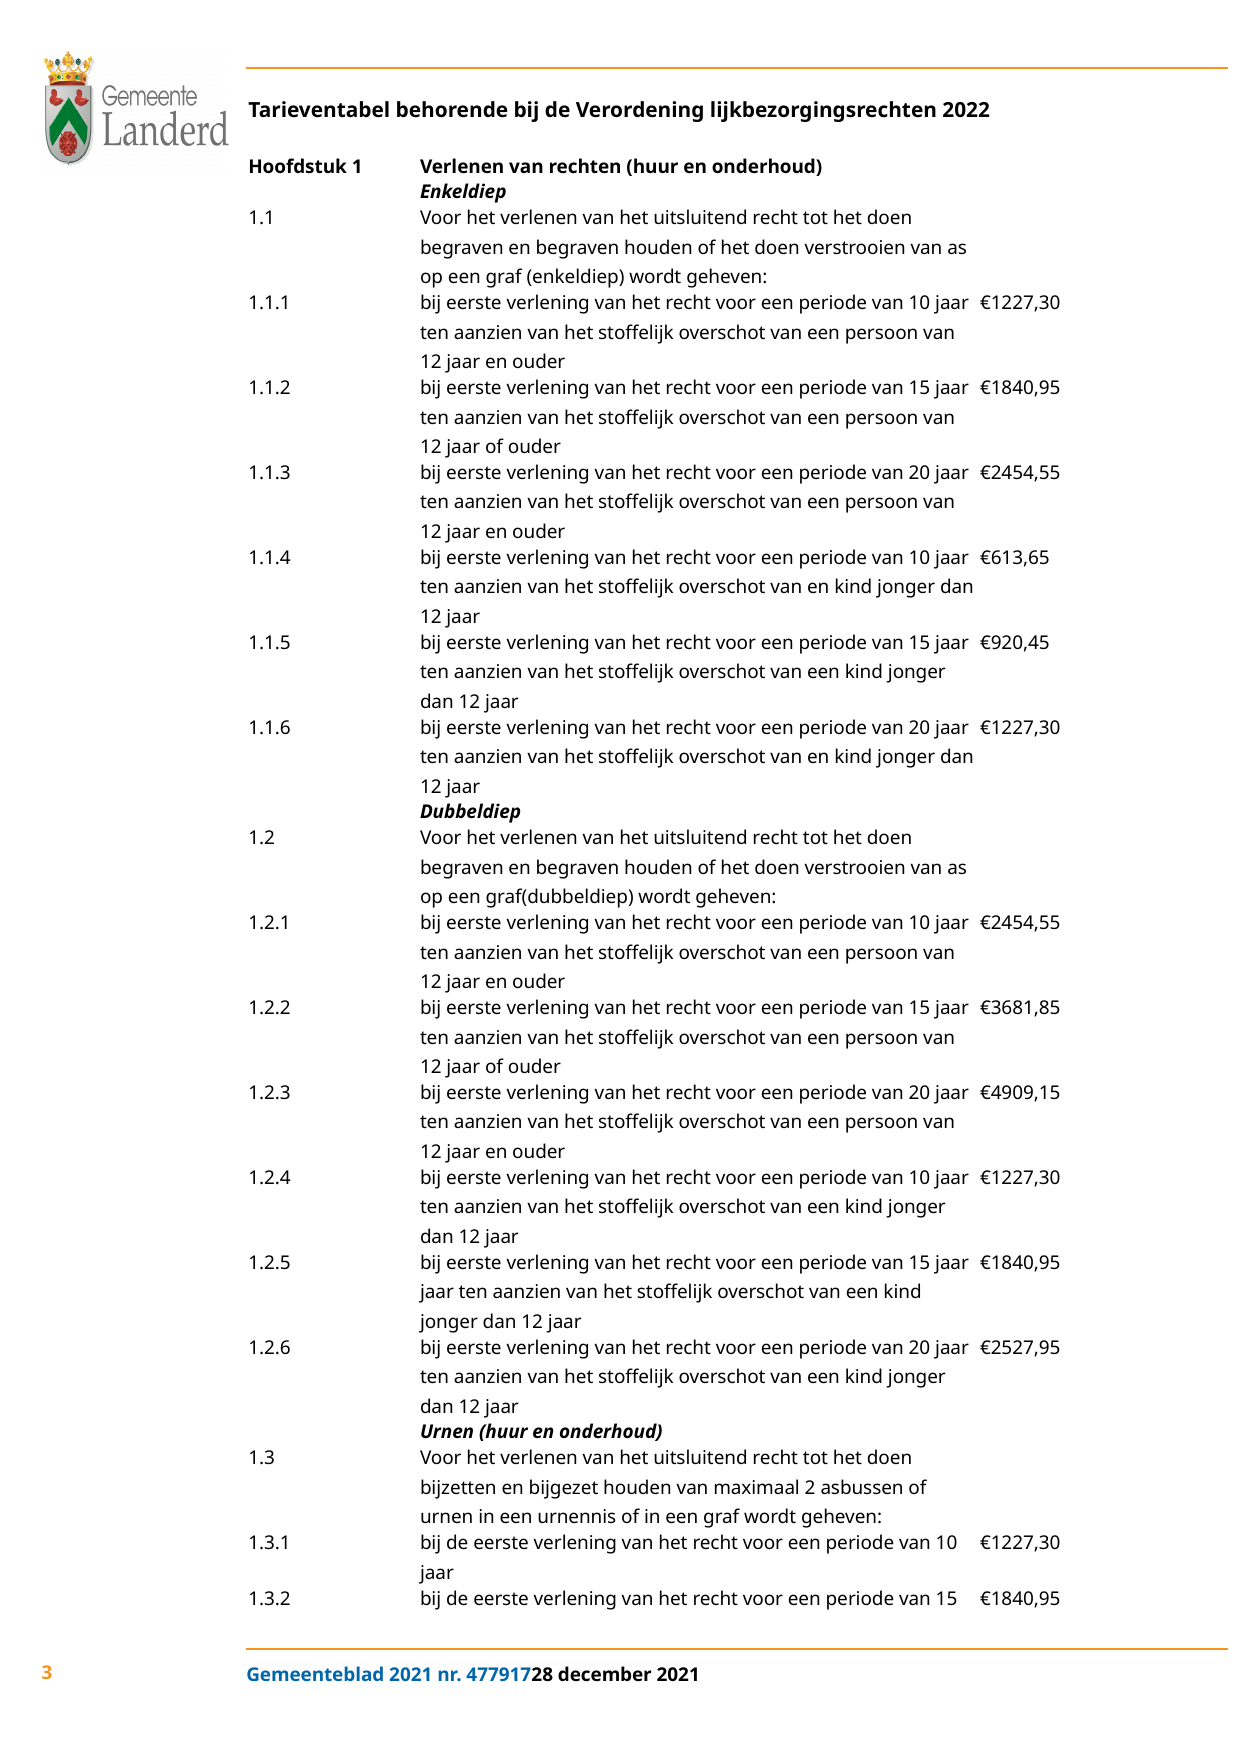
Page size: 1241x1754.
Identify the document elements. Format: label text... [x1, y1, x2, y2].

table_cell 1.1.4 [248, 544, 420, 629]
table_cell bij eerste verlening van het recht voor een periode van 10 jaar ten aanzien van het stoffelijk overschot van een persoon van 12 jaar en ouder [420, 289, 980, 374]
table_cell Urnen (huur en onderhoud) [420, 1419, 980, 1444]
table_cell [980, 825, 1152, 909]
table_cell Enkeldiep [420, 179, 980, 204]
table_cell 1.1 [248, 205, 420, 289]
table_cell [980, 1419, 1152, 1444]
table_cell Voor het verlenen van het uitsluitend recht tot het doen bijzetten en bijgezet houden van maximaal 2 asbussen of urnen in een urnennis of in een graf wordt geheven: [420, 1445, 980, 1529]
table_cell €1840,95 [980, 374, 1152, 459]
table_cell 1.1.3 [248, 459, 420, 544]
table_header Verlenen van rechten (huur en onderhoud) [420, 153, 980, 179]
table_cell bij eerste verlening van het recht voor een periode van 15 jaar ten aanzien van het stoffelijk overschot van een kind jonger dan 12 jaar [420, 629, 980, 714]
table_cell [980, 179, 1152, 204]
table_cell bij eerste verlening van het recht voor een periode van 15 jaar ten aanzien van het stoffelijk overschot van een persoon van 12 jaar of ouder [420, 374, 980, 459]
table_cell €1840,95 [980, 1585, 1152, 1610]
table_cell bij eerste verlening van het recht voor een periode van 20 jaar ten aanzien van het stoffelijk overschot van een persoon van 12 jaar en ouder [420, 1079, 980, 1164]
table_header [980, 153, 1152, 179]
table_cell bij eerste verlening van het recht voor een periode van 20 jaar ten aanzien van het stoffelijk overschot van en kind jonger dan 12 jaar [420, 714, 980, 799]
table_cell 1.2.6 [248, 1334, 420, 1419]
table_cell 1.3.2 [248, 1585, 420, 1610]
table_cell 1.1.2 [248, 374, 420, 459]
table_cell bij eerste verlening van het recht voor een periode van 20 jaar ten aanzien van het stoffelijk overschot van een kind jonger dan 12 jaar [420, 1334, 980, 1419]
table_cell €3681,85 [980, 994, 1152, 1079]
table_cell €1227,30 [980, 289, 1152, 374]
table_cell €920,45 [980, 629, 1152, 714]
table_cell 1.2.1 [248, 909, 420, 994]
table_cell 1.3.1 [248, 1529, 420, 1585]
table_cell [248, 799, 420, 824]
table_cell 1.2 [248, 825, 420, 909]
table_cell 1.1.6 [248, 714, 420, 799]
table_cell bij eerste verlening van het recht voor een periode van 10 jaar ten aanzien van het stoffelijk overschot van een persoon van 12 jaar en ouder [420, 909, 980, 994]
table_cell Voor het verlenen van het uitsluitend recht tot het doen begraven en begraven houden of het doen verstrooien van as op een graf (enkeldiep) wordt geheven: [420, 205, 980, 289]
table_cell 1.3 [248, 1445, 420, 1529]
table_cell €2527,95 [980, 1334, 1152, 1419]
table_cell 1.1.5 [248, 629, 420, 714]
table_cell bij eerste verlening van het recht voor een periode van 20 jaar ten aanzien van het stoffelijk overschot van een persoon van 12 jaar en ouder [420, 459, 980, 544]
table_cell 1.2.5 [248, 1249, 420, 1334]
table_cell bij eerste verlening van het recht voor een periode van 10 jaar ten aanzien van het stoffelijk overschot van en kind jonger dan 12 jaar [420, 544, 980, 629]
table_cell €1227,30 [980, 714, 1152, 799]
table_cell Dubbeldiep [420, 799, 980, 824]
table_cell 1.1.1 [248, 289, 420, 374]
table_cell bij eerste verlening van het recht voor een periode van 15 jaar jaar ten aanzien van het stoffelijk overschot van een kind jonger dan 12 jaar [420, 1249, 980, 1334]
table_cell [980, 205, 1152, 289]
table_cell €2454,55 [980, 459, 1152, 544]
table_cell 1.2.2 [248, 994, 420, 1079]
table_cell €2454,55 [980, 909, 1152, 994]
table_header Hoofdstuk 1 [248, 153, 420, 179]
table_cell [980, 799, 1152, 824]
table_cell [248, 1419, 420, 1444]
table_cell bij eerste verlening van het recht voor een periode van 15 jaar ten aanzien van het stoffelijk overschot van een persoon van 12 jaar of ouder [420, 994, 980, 1079]
table_cell bij eerste verlening van het recht voor een periode van 10 jaar ten aanzien van het stoffelijk overschot van een kind jonger dan 12 jaar [420, 1164, 980, 1249]
table_cell €1227,30 [980, 1164, 1152, 1249]
table_cell Voor het verlenen van het uitsluitend recht tot het doen begraven en begraven houden of het doen verstrooien van as op een graf(dubbeldiep) wordt geheven: [420, 825, 980, 909]
table_cell €1227,30 [980, 1529, 1152, 1585]
table_cell bij de eerste verlening van het recht voor een periode van 10 jaar [420, 1529, 980, 1585]
picture [41, 47, 231, 172]
table_cell 1.2.3 [248, 1079, 420, 1164]
table_cell €4909,15 [980, 1079, 1152, 1164]
table_cell [248, 179, 420, 204]
table_cell €1840,95 [980, 1249, 1152, 1334]
text Tarieventabel behorende bij de Verordening lijkbezorgingsrechten 2022 [248, 95, 1152, 123]
table_cell bij de eerste verlening van het recht voor een periode van 15 [420, 1585, 980, 1610]
table_cell 1.2.4 [248, 1164, 420, 1249]
table_cell [980, 1445, 1152, 1529]
table_cell €613,65 [980, 544, 1152, 629]
